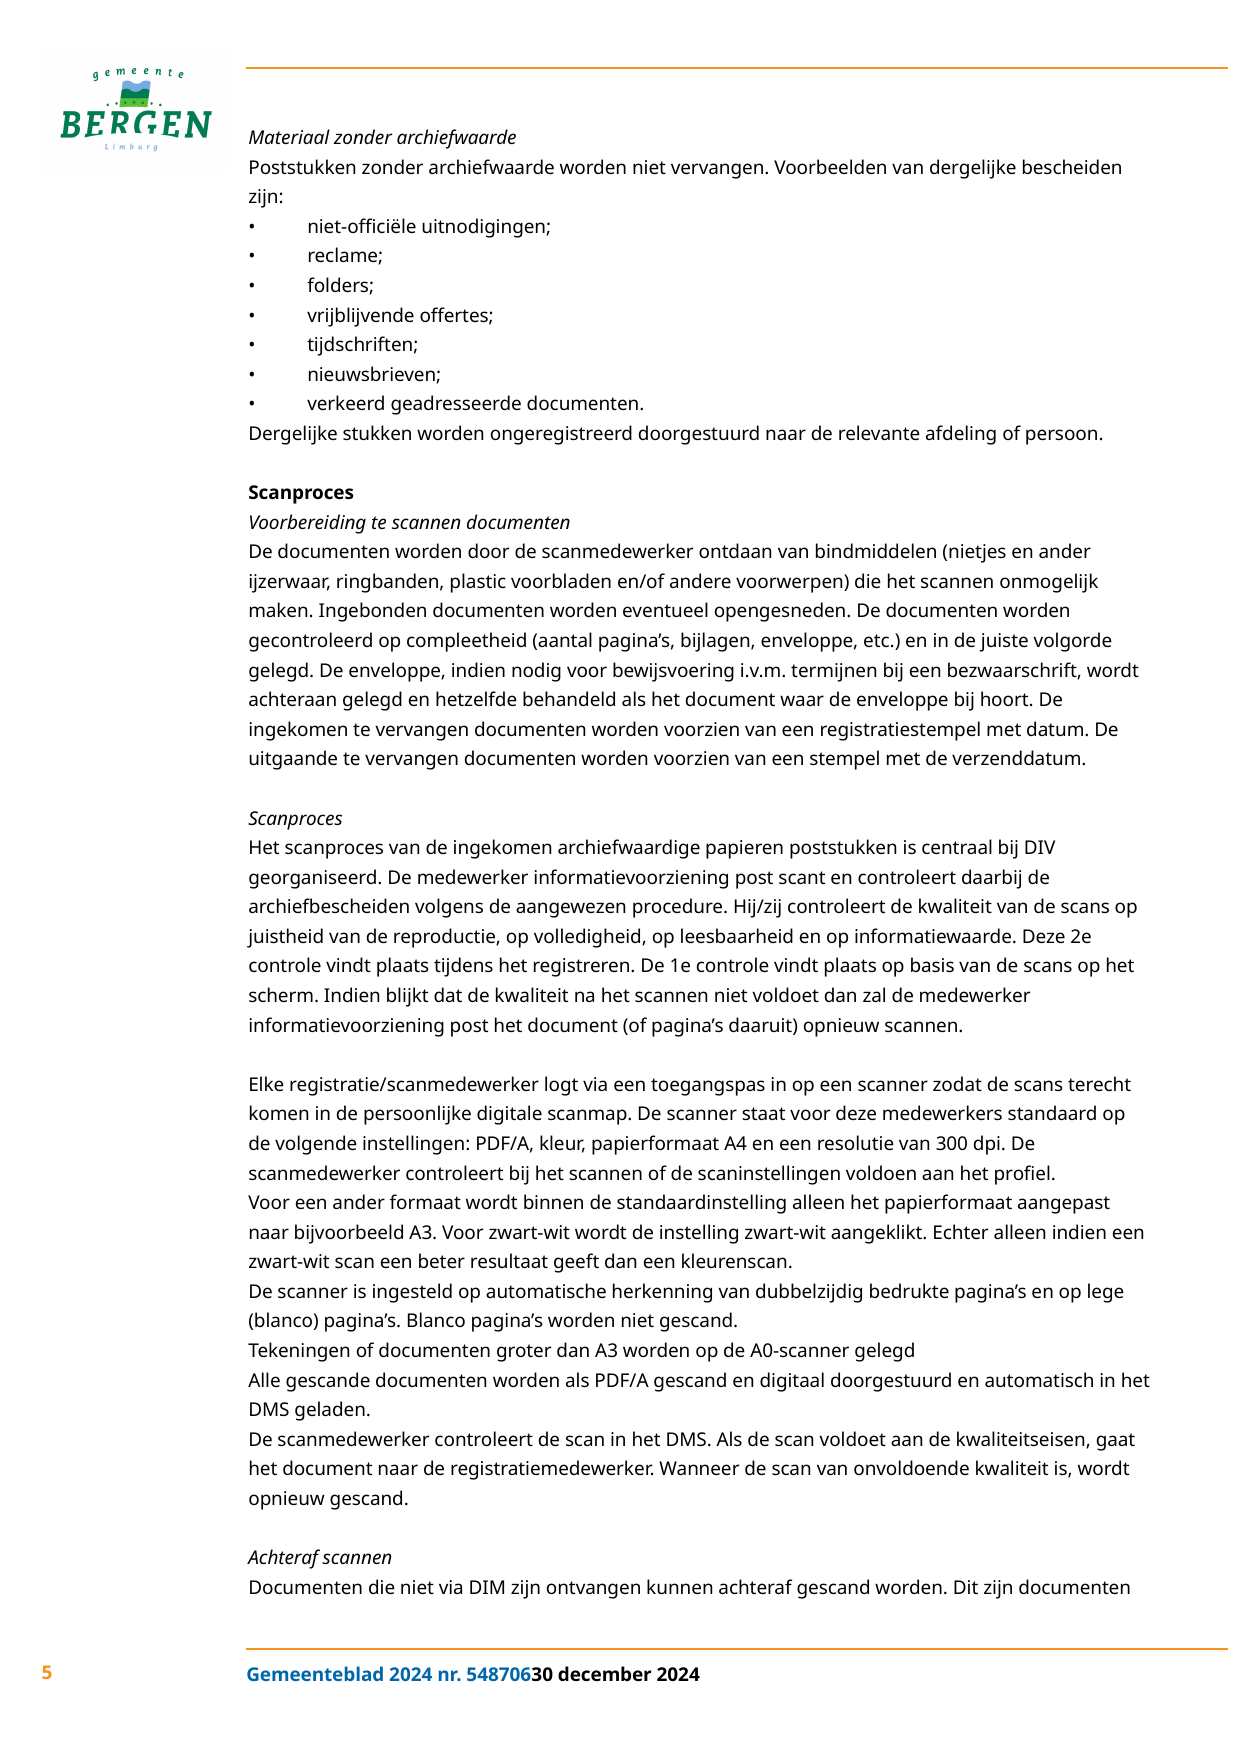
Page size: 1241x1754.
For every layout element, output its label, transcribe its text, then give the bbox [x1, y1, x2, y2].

text Documenten die niet via DIM zijn ontvangen kunnen achteraf gescand worden. Dit zijn documenten [248, 1574, 1152, 1600]
list folders; [248, 272, 1152, 298]
text De documenten worden door de scanmedewerker ontdaan van bindmiddelen (nietjes en ander ijzerwaar, ringbanden, plastic voorbladen en/of andere voorwerpen) die het scannen onmogelijk maken. Ingebonden documenten worden eventueel opengesneden. De documenten worden gecontroleerd op compleetheid (aantal pagina’s, bijlagen, enveloppe, etc.) en in de juiste volgorde gelegd. De enveloppe, indien nodig voor bewijsvoering i.v.m. termijnen bij een bezwaarschrift, wordt achteraan gelegd en hetzelfde behandeld als het document waar de enveloppe bij hoort. De ingekomen te vervangen documenten worden voorzien van een registratiestempel met datum. De uitgaande te vervangen documenten worden voorzien van een stempel met de verzenddatum. [248, 538, 1152, 771]
text Voorbereiding te scannen documenten [248, 509, 1152, 535]
text Materiaal zonder archiefwaarde [248, 124, 1152, 150]
text De scanner is ingesteld op automatische herkenning van dubbelzijdig bedrukte pagina’s en op lege (blanco) pagina’s. Blanco pagina’s worden niet gescand. [248, 1278, 1152, 1333]
text Dergelijke stukken worden ongeregistreerd doorgestuurd naar de relevante afdeling of persoon. [248, 420, 1152, 446]
text Het scanproces van de ingekomen archiefwaardige papieren poststukken is centraal bij DIV georganiseerd. De medewerker informatievoorziening post scant en controleert daarbij de archiefbescheiden volgens de aangewezen procedure. Hij/zij controleert de kwaliteit van de scans op juistheid van de reproductie, op volledigheid, op leesbaarheid en op informatiewaarde. Deze 2e controle vindt plaats tijdens het registreren. De 1e controle vindt plaats op basis van de scans op het scherm. Indien blijkt dat de kwaliteit na het scannen niet voldoet dan zal de medewerker informatievoorziening post het document (of pagina’s daaruit) opnieuw scannen. [248, 834, 1152, 1038]
text Alle gescande documenten worden als PDF/A gescand en digitaal doorgestuurd en automatisch in het DMS geladen. [248, 1367, 1152, 1422]
text De scanmedewerker controleert de scan in het DMS. Als de scan voldoet aan de kwaliteitseisen, gaat het document naar de registratiemedewerker. Wanneer de scan van onvoldoende kwaliteit is, wordt opnieuw gescand. [248, 1426, 1152, 1511]
text Scanproces [248, 479, 1152, 505]
list verkeerd geadresseerde documenten. [248, 391, 1152, 416]
text Voor een ander formaat wordt binnen de standaardinstelling alleen het papierformaat aangepast naar bijvoorbeeld A3. Voor zwart-wit wordt de instelling zwart-wit aangeklikt. Echter alleen indien een zwart-wit scan een beter resultaat geeft dan een kleurenscan. [248, 1189, 1152, 1274]
picture [41, 47, 231, 172]
text Poststukken zonder archiefwaarde worden niet vervangen. Voorbeelden van dergelijke bescheiden zijn: [248, 154, 1152, 209]
text Scanproces [248, 805, 1152, 831]
text Tekeningen of documenten groter dan A3 worden op de A0-scanner gelegd [248, 1337, 1152, 1363]
list vrijblijvende offertes; [248, 302, 1152, 328]
list tijdschriften; [248, 331, 1152, 357]
text Elke registratie/scanmedewerker logt via een toegangspas in op een scanner zodat de scans terecht komen in de persoonlijke digitale scanmap. De scanner staat voor deze medewerkers standaard op de volgende instellingen: PDF/A, kleur, papierformaat A4 en een resolutie van 300 dpi. De scanmedewerker controleert bij het scannen of de scaninstellingen voldoen aan het profiel. [248, 1071, 1152, 1186]
list reclame; [248, 243, 1152, 268]
list nieuwsbrieven; [248, 361, 1152, 387]
text Achteraf scannen [248, 1544, 1152, 1570]
list niet-officiële uitnodigingen; [248, 213, 1152, 239]
